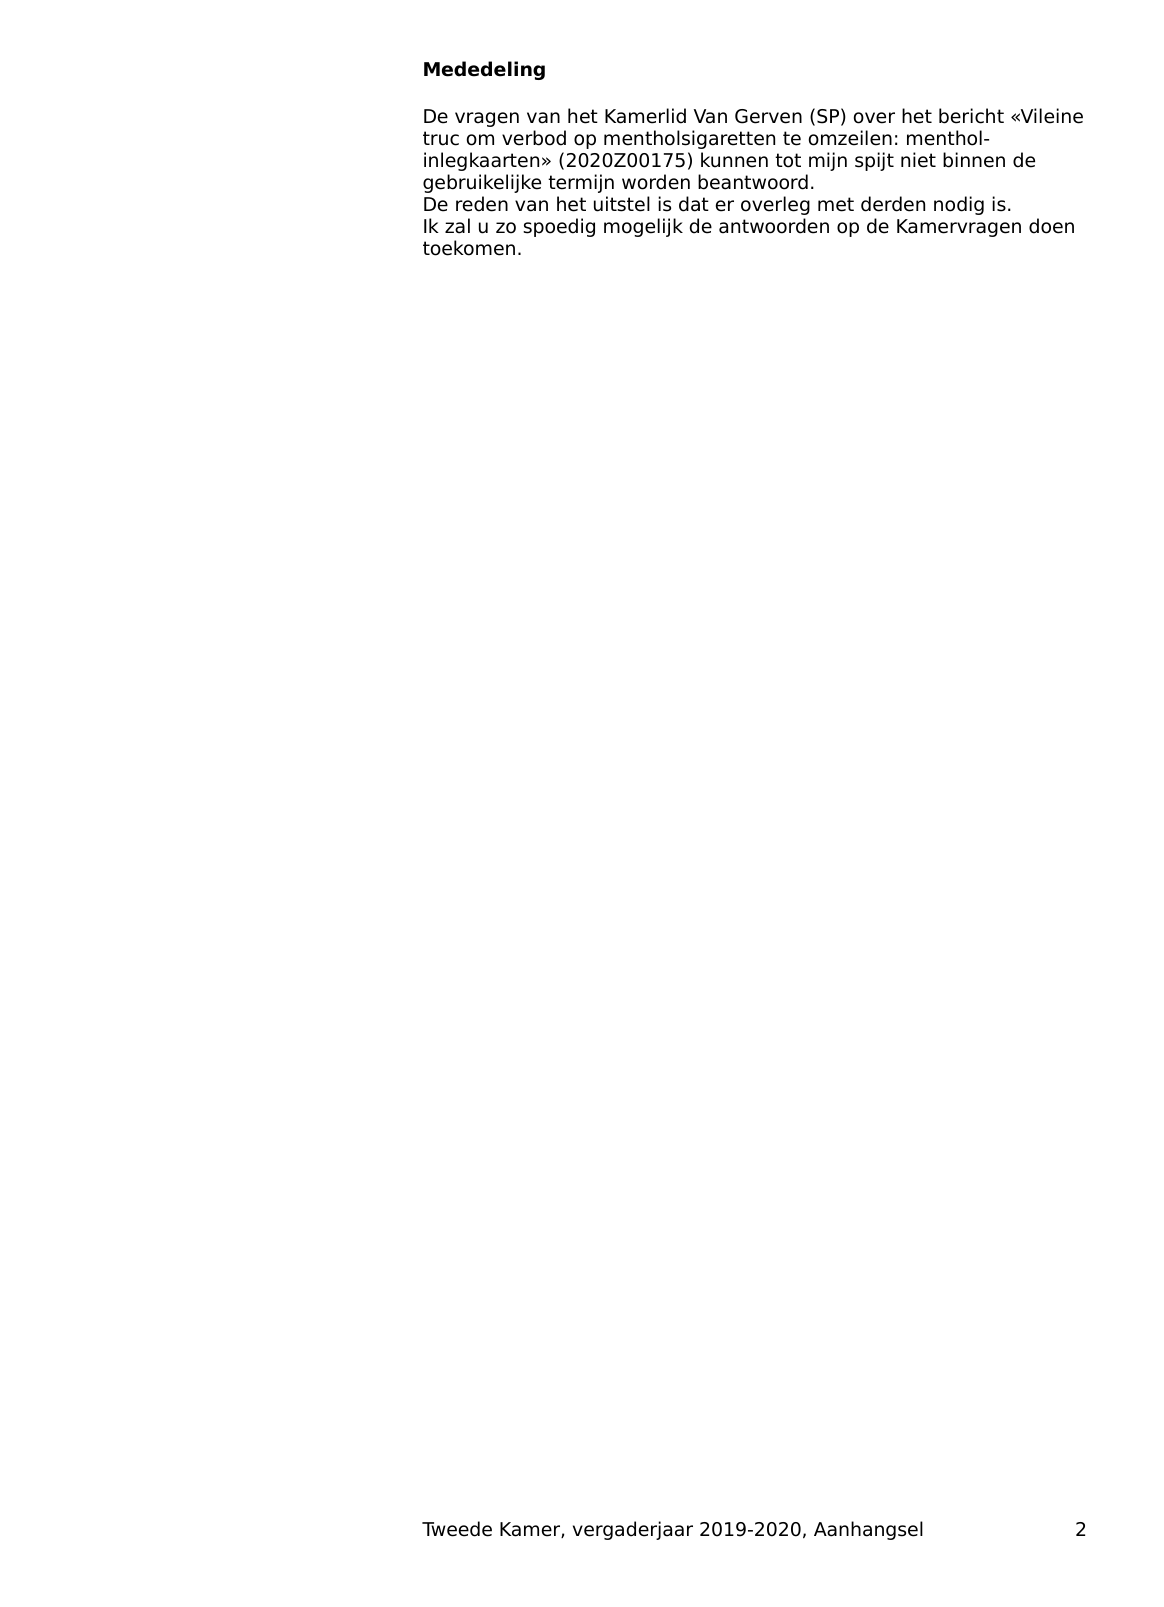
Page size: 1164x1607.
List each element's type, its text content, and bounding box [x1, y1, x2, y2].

subtitle Mededeling [422, 59, 1087, 81]
text De vragen van het Kamerlid Van Gerven (SP) over het bericht «Vileine truc om verbod op mentholsigaretten te omzeilen: menthol-inlegkaarten» (2020Z00175) kunnen tot mijn spijt niet binnen de gebruikelijke termijn worden beantwoord. [422, 106, 1087, 194]
text De reden van het uitstel is dat er overleg met derden nodig is. [422, 194, 1087, 216]
text Ik zal u zo spoedig mogelijk de antwoorden op de Kamervragen doen toekomen. [422, 216, 1087, 260]
